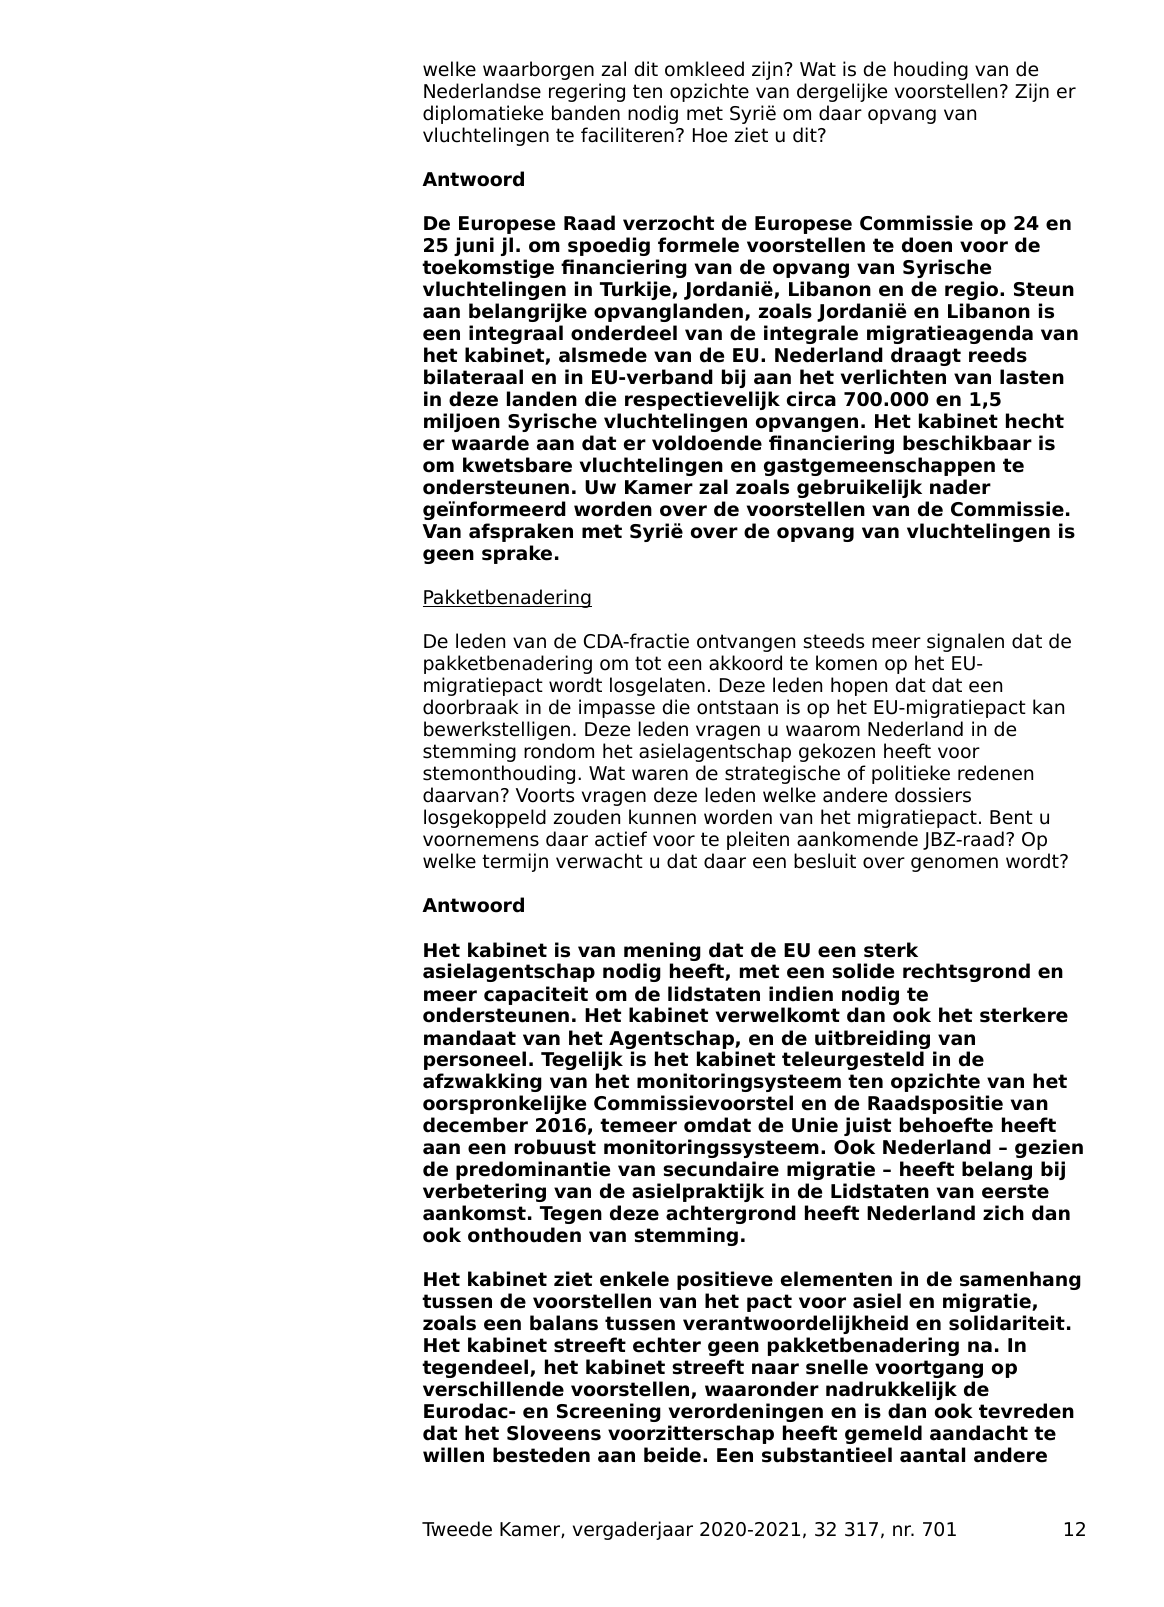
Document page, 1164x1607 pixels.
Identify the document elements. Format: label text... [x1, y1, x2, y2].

subtitle Pakketbenadering [422, 587, 1087, 609]
text De leden van de CDA-fractie ontvangen steeds meer signalen dat de pakketbenadering om tot een akkoord te komen op het EU-migratiepact wordt losgelaten. Deze leden hopen dat dat een doorbraak in de impasse die ontstaan is op het EU-migratiepact kan bewerkstelligen. Deze leden vragen u waarom Nederland in de stemming rondom het asielagentschap gekozen heeft voor stemonthouding. Wat waren de strategische of politieke redenen daarvan? Voorts vragen deze leden welke andere dossiers losgekoppeld zouden kunnen worden van het migratiepact. Bent u voornemens daar actief voor te pleiten aankomende JBZ-raad? Op welke termijn verwacht u dat daar een besluit over genomen wordt? [422, 631, 1087, 873]
text Het kabinet is van mening dat de EU een sterk asielagentschap nodig heeft, met een solide rechtsgrond en meer capaciteit om de lidstaten indien nodig te ondersteunen. Het kabinet verwelkomt dan ook het sterkere mandaat van het Agentschap, en de uitbreiding van personeel. Tegelijk is het kabinet teleurgesteld in de afzwakking van het monitoringsysteem ten opzichte van het oorspronkelijke Commissievoorstel en de Raadspositie van december 2016, temeer omdat de Unie juist behoefte heeft aan een robuust monitoringssysteem. Ook Nederland – gezien de predominantie van secundaire migratie – heeft belang bij verbetering van de asielpraktijk in de Lidstaten van eerste aankomst. Tegen deze achtergrond heeft Nederland zich dan ook onthouden van stemming. [422, 939, 1087, 1247]
subtitle Antwoord [422, 169, 1087, 191]
text Het kabinet ziet enkele positieve elementen in de samenhang tussen de voorstellen van het pact voor asiel en migratie, zoals een balans tussen verantwoordelijkheid en solidariteit. Het kabinet streeft echter geen pakketbenadering na. In tegendeel, het kabinet streeft naar snelle voortgang op verschillende voorstellen, waaronder nadrukkelijk de Eurodac- en Screening verordeningen en is dan ook tevreden dat het Sloveens voorzitterschap heeft gemeld aandacht te willen besteden aan beide. Een substantieel aantal andere [422, 1269, 1087, 1467]
subtitle Antwoord [422, 895, 1087, 917]
text welke waarborgen zal dit omkleed zijn? Wat is de houding van de Nederlandse regering ten opzichte van dergelijke voorstellen? Zijn er diplomatieke banden nodig met Syrië om daar opvang van vluchtelingen te faciliteren? Hoe ziet u dit? [422, 59, 1087, 147]
text De Europese Raad verzocht de Europese Commissie op 24 en 25 juni jl. om spoedig formele voorstellen te doen voor de toekomstige financiering van de opvang van Syrische vluchtelingen in Turkije, Jordanië, Libanon en de regio. Steun aan belangrijke opvanglanden, zoals Jordanië en Libanon is een integraal onderdeel van de integrale migratieagenda van het kabinet, alsmede van de EU. Nederland draagt reeds bilateraal en in EU-verband bij aan het verlichten van lasten in deze landen die respectievelijk circa 700.000 en 1,5 miljoen Syrische vluchtelingen opvangen. Het kabinet hecht er waarde aan dat er voldoende financiering beschikbaar is om kwetsbare vluchtelingen en gastgemeenschappen te ondersteunen. Uw Kamer zal zoals gebruikelijk nader geïnformeerd worden over de voorstellen van de Commissie. Van afspraken met Syrië over de opvang van vluchtelingen is geen sprake. [422, 213, 1087, 565]
